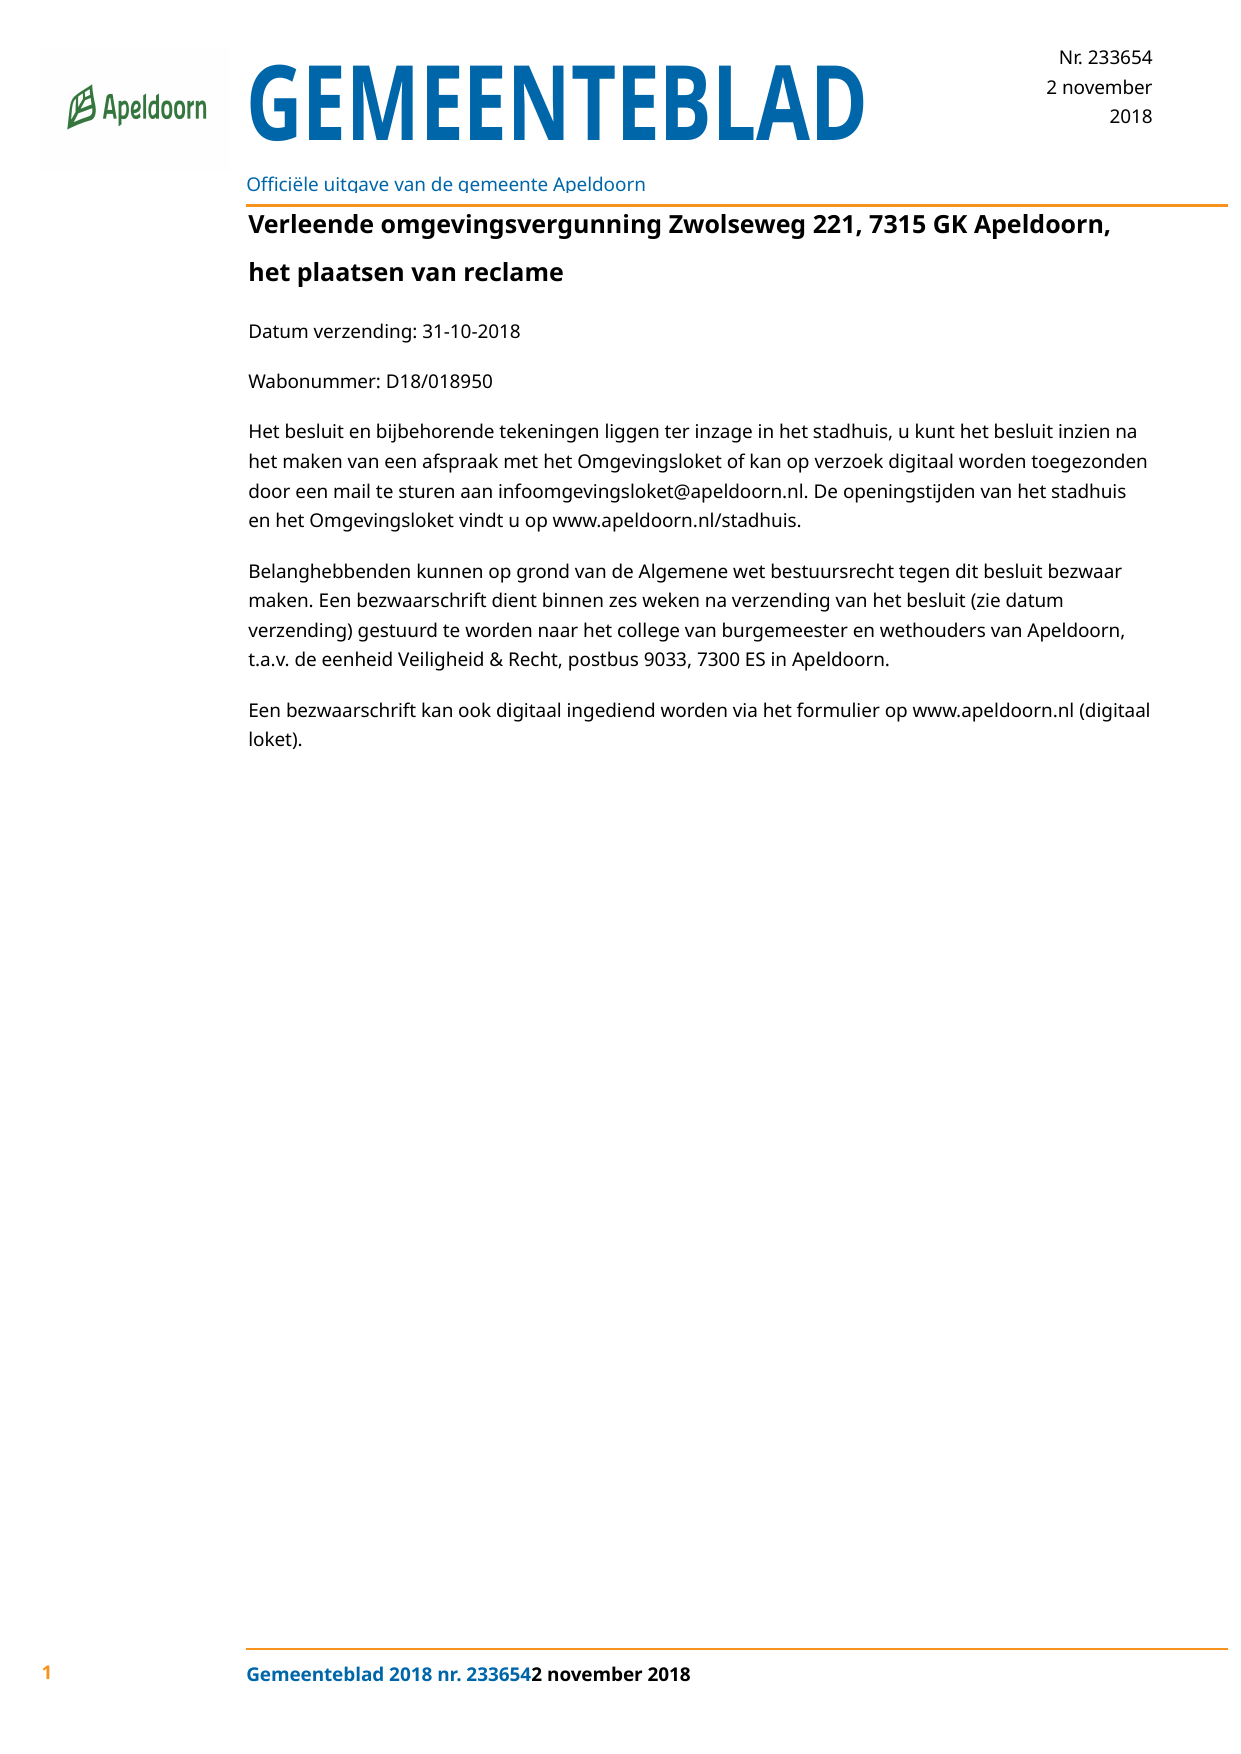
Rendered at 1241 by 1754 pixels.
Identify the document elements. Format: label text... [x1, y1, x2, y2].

text Datum verzending: 31-10-2018 [248, 318, 1152, 344]
text Belanghebbenden kunnen op grond van de Algemene wet bestuursrecht tegen dit besluit bezwaar maken. Een bezwaarschrift dient binnen zes weken na verzending van het besluit (zie datum verzending) gestuurd te worden naar het college van burgemeester en wethouders van Apeldoorn, t.a.v. de eenheid Veiligheid & Recht, postbus 9033, 7300 ES in Apeldoorn. [248, 558, 1152, 672]
text Een bezwaarschrift kan ook digitaal ingediend worden via het formulier op www.apeldoorn.nl (digitaal loket). [248, 697, 1152, 752]
picture [41, 47, 231, 172]
text Verleende omgevingsvergunning Zwolseweg 221, 7315 GK Apeldoorn, het plaatsen van reclame [248, 207, 1152, 288]
text Wabonummer: D18/018950 [248, 368, 1152, 394]
text Het besluit en bijbehorende tekeningen liggen ter inzage in het stadhuis, u kunt het besluit inzien na het maken van een afspraak met het Omgevingsloket of kan op verzoek digitaal worden toegezonden door een mail te sturen aan infoomgevingsloket@apeldoorn.nl. De openingstijden van het stadhuis en het Omgevingsloket vindt u op www.apeldoorn.nl/stadhuis. [248, 419, 1152, 533]
